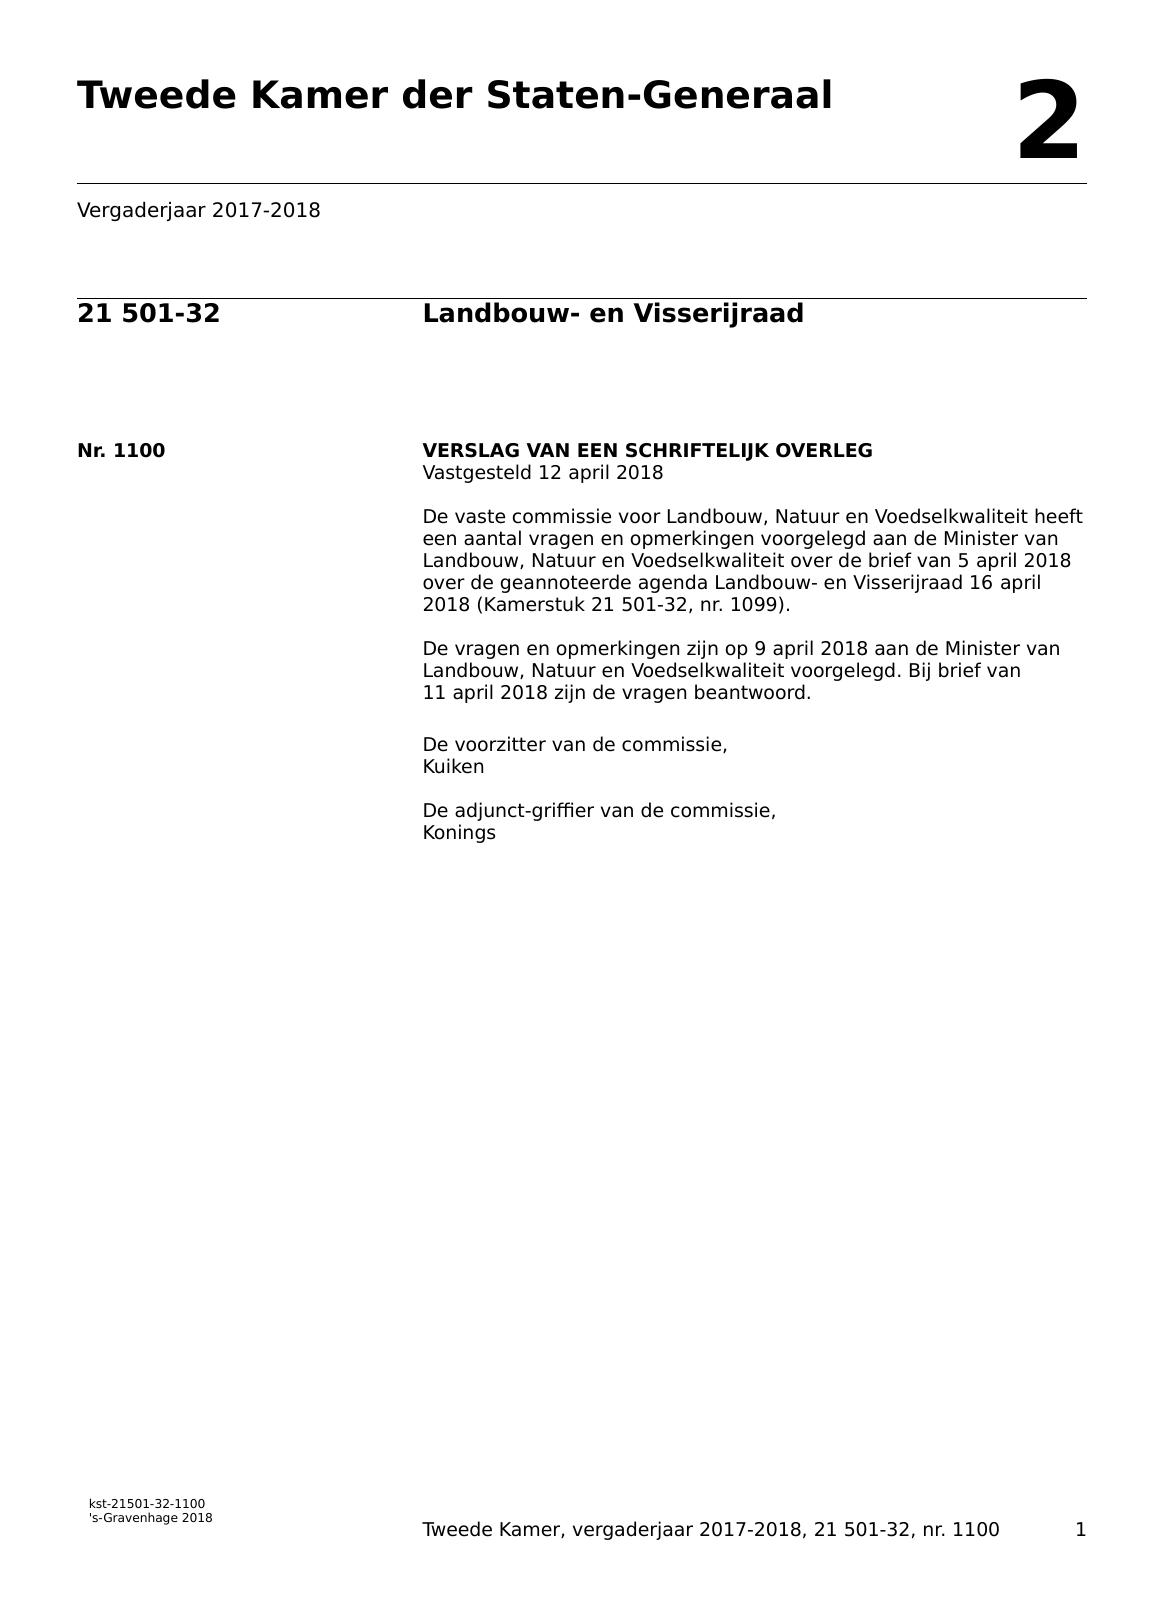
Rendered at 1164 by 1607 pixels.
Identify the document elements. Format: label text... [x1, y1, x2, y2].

text Vastgesteld 12 april 2018 [422, 462, 1087, 484]
subtitle Nr. 1100 VERSLAG VAN EEN SCHRIFTELIJK OVERLEG [77, 440, 1087, 462]
subtitle 21 501-32 Landbouw- en Visserijraad [77, 299, 1087, 329]
text De voorzitter van de commissie, Kuiken [422, 734, 1087, 778]
text kst-21501-32-1100 [88, 1497, 323, 1511]
text De adjunct-griffier van de commissie, Konings [422, 800, 1087, 844]
text 's-Gravenhage 2018 [88, 1511, 323, 1525]
text De vragen en opmerkingen zijn op 9 april 2018 aan de Minister van Landbouw, Natuur en Voedselkwaliteit voorgelegd. Bij brief van 11 april 2018 zijn de vragen beantwoord. [422, 638, 1087, 704]
table_header Tweede Kamer der Staten-Generaal [77, 59, 886, 183]
table_header 2 [886, 59, 1087, 183]
text De vaste commissie voor Landbouw, Natuur en Voedselkwaliteit heeft een aantal vragen en opmerkingen voorgelegd aan de Minister van Landbouw, Natuur en Voedselkwaliteit over de brief van 5 april 2018 over de geannoteerde agenda Landbouw- en Visserijraad 16 april 2018 (Kamerstuk 21 501-32, nr. 1099). [422, 506, 1087, 616]
table_cell Vergaderjaar 2017-2018 [77, 184, 1087, 298]
